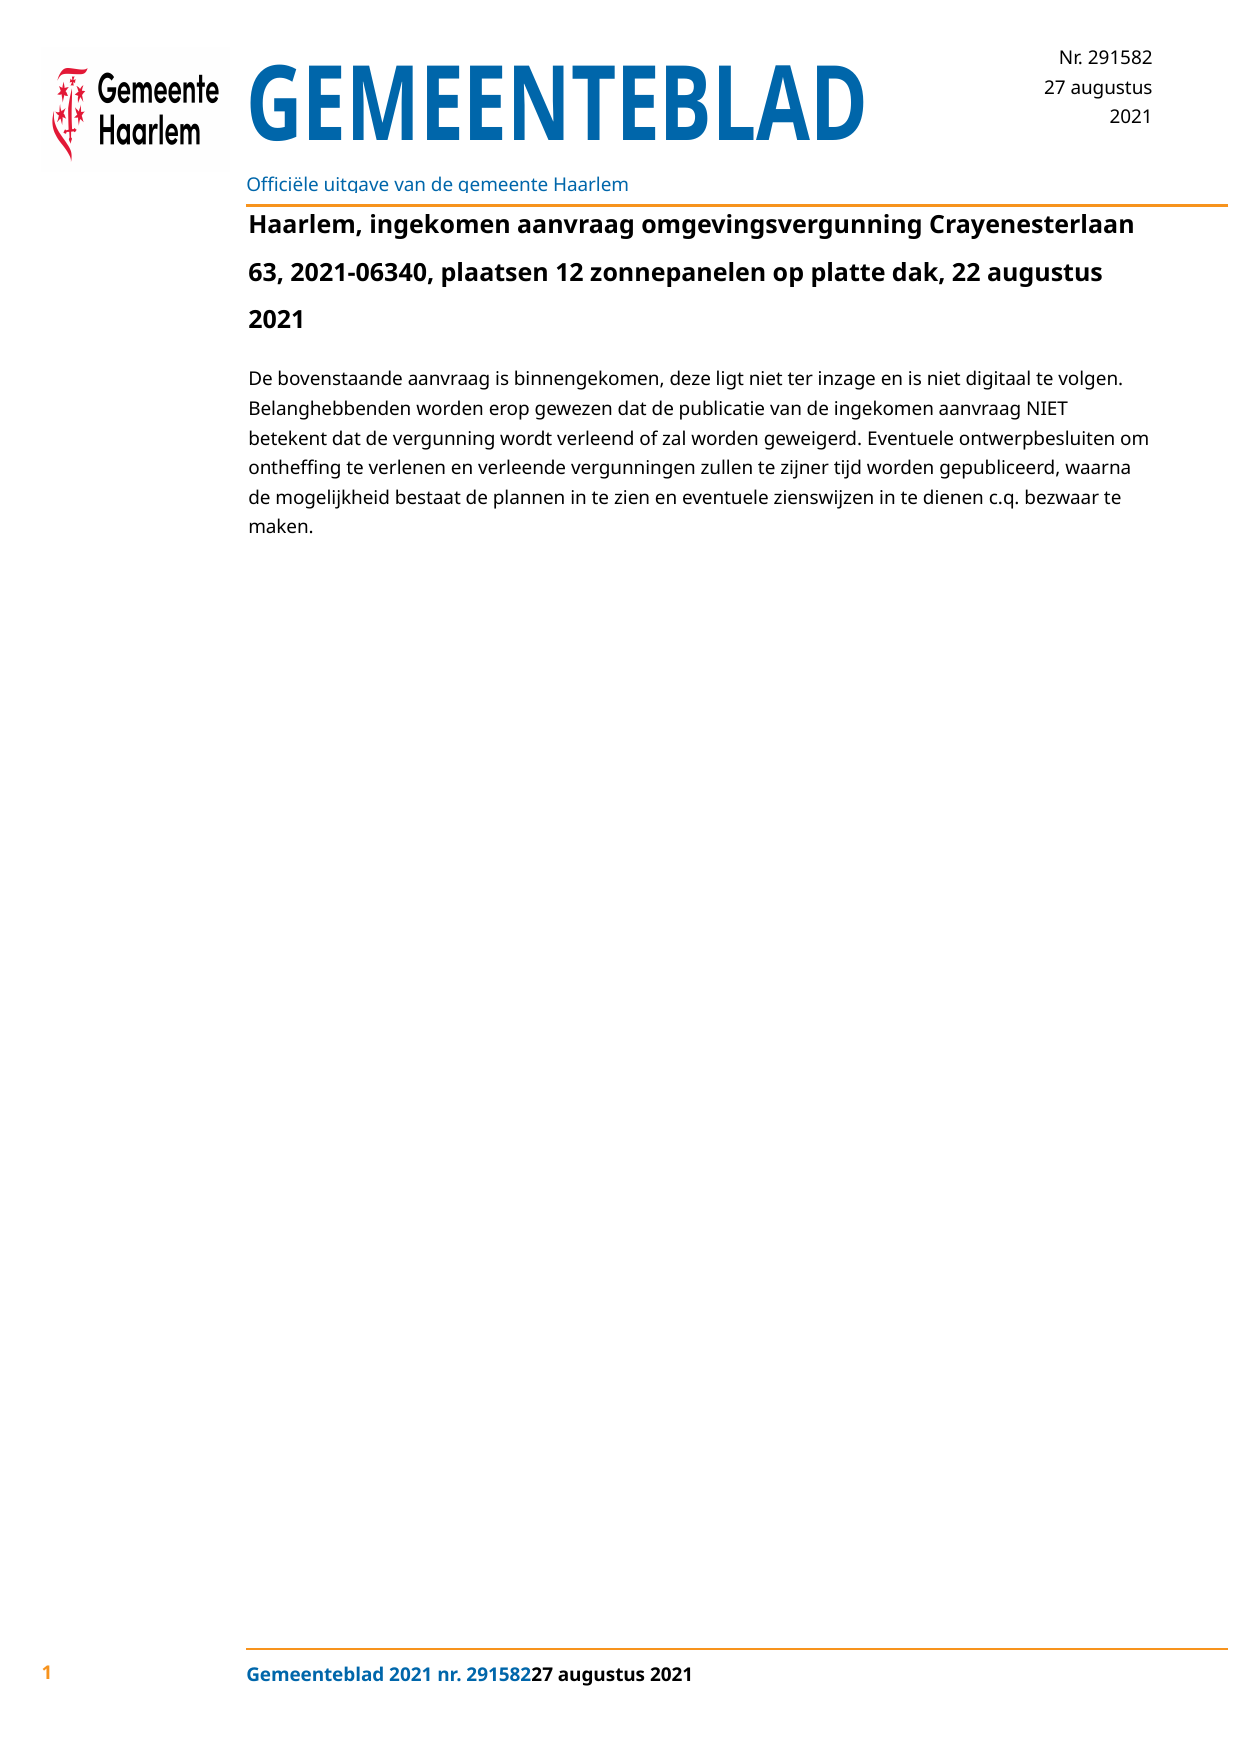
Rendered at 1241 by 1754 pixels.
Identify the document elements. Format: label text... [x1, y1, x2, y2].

text Haarlem, ingekomen aanvraag omgevingsvergunning Crayenesterlaan 63, 2021-06340, plaatsen 12 zonnepanelen op platte dak, 22 augustus 2021 [248, 207, 1152, 336]
text De bovenstaande aanvraag is binnengekomen, deze ligt niet ter inzage en is niet digitaal te volgen. Belanghebbenden worden erop gewezen dat de publicatie van de ingekomen aanvraag NIET betekent dat de vergunning wordt verleend of zal worden geweigerd. Eventuele ontwerpbesluiten om ontheffing te verlenen en verleende vergunningen zullen te zijner tijd worden gepubliceerd, waarna de mogelijkheid bestaat de plannen in te zien en eventuele zienswijzen in te dienen c.q. bezwaar te maken. [248, 366, 1152, 539]
picture [41, 47, 231, 172]
